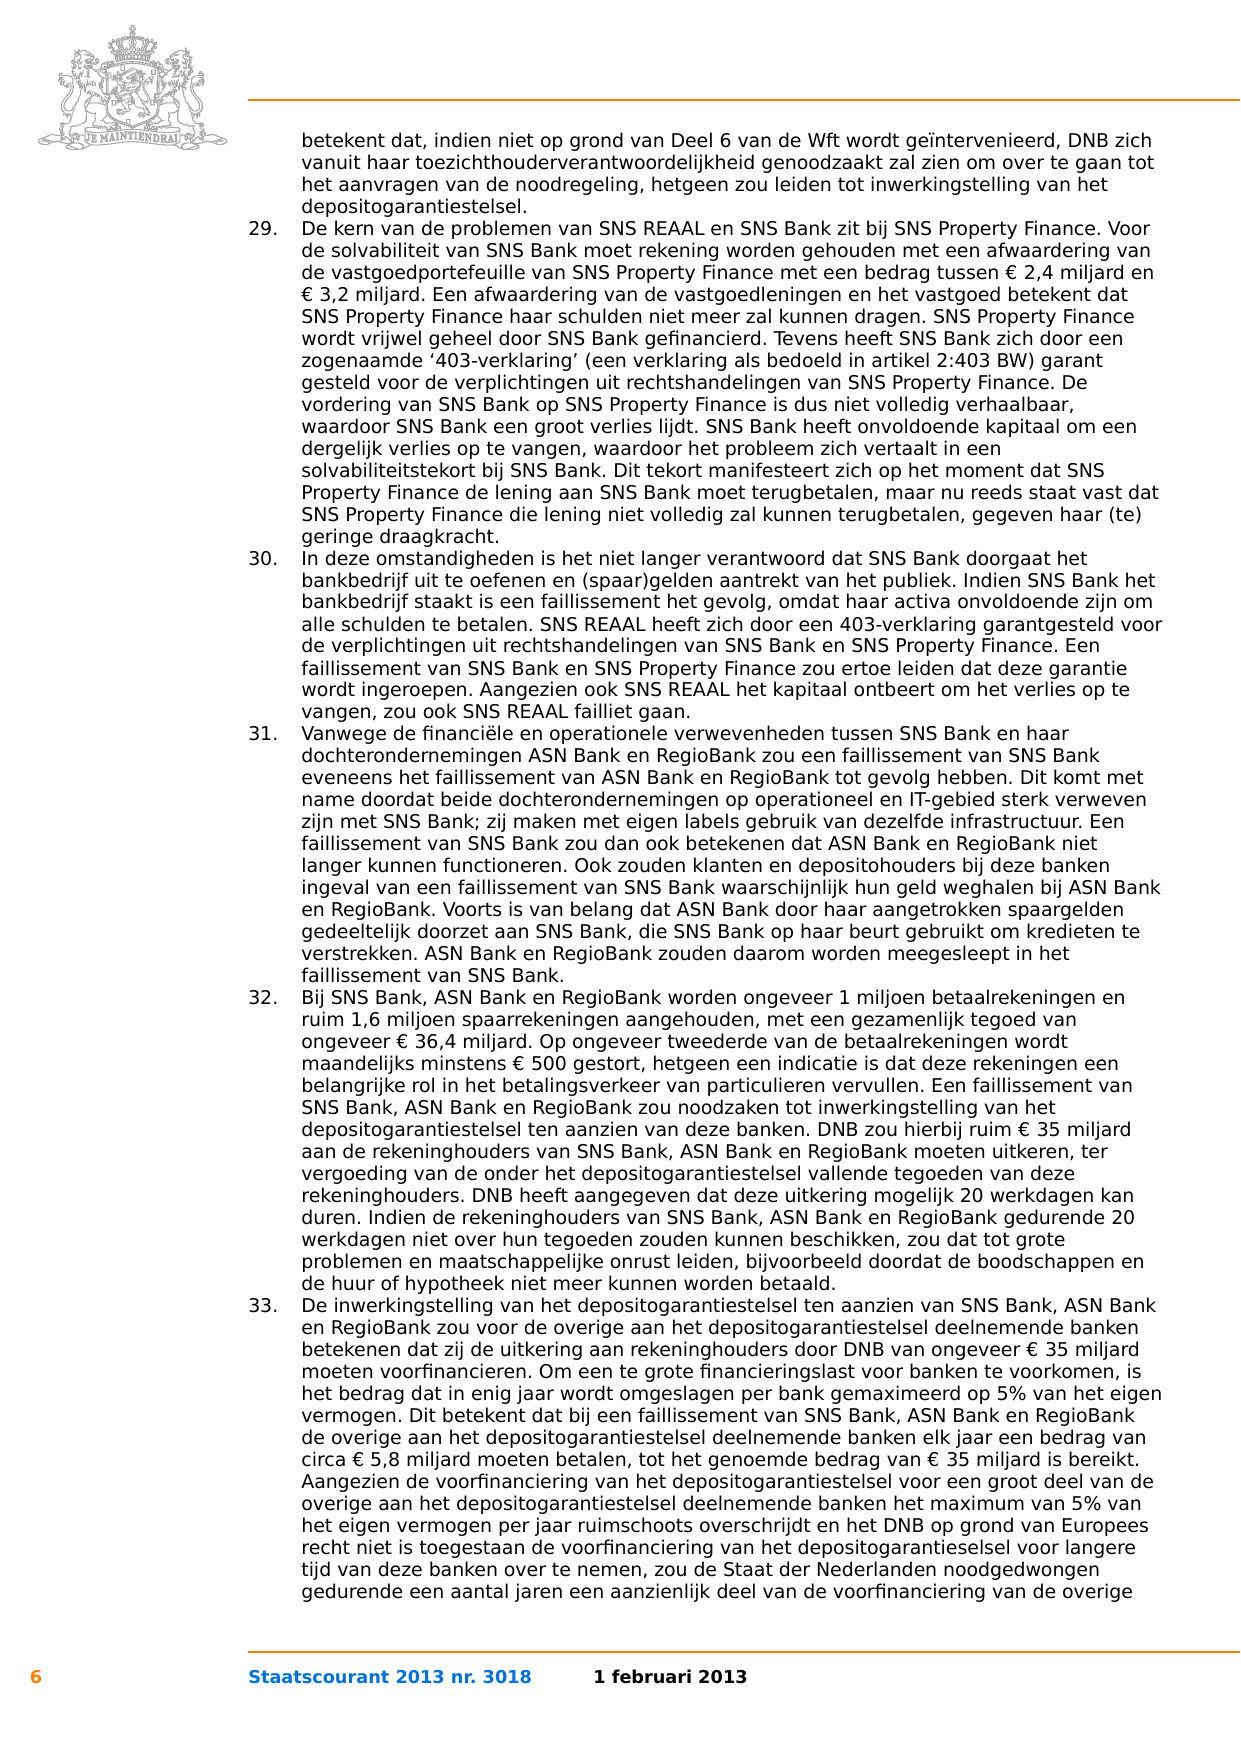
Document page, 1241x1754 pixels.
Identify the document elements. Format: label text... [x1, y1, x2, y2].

text 30. In deze omstandigheden is het niet langer verantwoord dat SNS Bank doorgaat het bankbedrijf uit te oefenen en (spaar)gelden aantrekt van het publiek. Indien SNS Bank het bankbedrijf staakt is een faillissement het gevolg, omdat haar activa onvoldoende zijn om alle schulden te betalen. SNS REAAL heeft zich door een 403-verklaring garantgesteld voor de verplichtingen uit rechtshandelingen van SNS Bank en SNS Property Finance. Een faillissement van SNS Bank en SNS Property Finance zou ertoe leiden dat deze garantie wordt ingeroepen. Aangezien ook SNS REAAL het kapitaal ontbeert om het verlies op te vangen, zou ook SNS REAAL failliet gaan. [248, 547, 1163, 723]
text 31. Vanwege de financiële en operationele verwevenheden tussen SNS Bank en haar dochterondernemingen ASN Bank en RegioBank zou een faillissement van SNS Bank eveneens het faillissement van ASN Bank en RegioBank tot gevolg hebben. Dit komt met name doordat beide dochterondernemingen op operationeel en IT-gebied sterk verweven zijn met SNS Bank; zij maken met eigen labels gebruik van dezelfde infrastructuur. Een faillissement van SNS Bank zou dan ook betekenen dat ASN Bank en RegioBank niet langer kunnen functioneren. Ook zouden klanten en depositohouders bij deze banken ingeval van een faillissement van SNS Bank waarschijnlijk hun geld weghalen bij ASN Bank en RegioBank. Voorts is van belang dat ASN Bank door haar aangetrokken spaargelden gedeeltelijk doorzet aan SNS Bank, die SNS Bank op haar beurt gebruikt om kredieten te verstrekken. ASN Bank en RegioBank zouden daarom worden meegesleept in het faillissement van SNS Bank. [248, 723, 1163, 987]
text 32. Bij SNS Bank, ASN Bank en RegioBank worden ongeveer 1 miljoen betaalrekeningen en ruim 1,6 miljoen spaarrekeningen aangehouden, met een gezamenlijk tegoed van ongeveer € 36,4 miljard. Op ongeveer tweederde van de betaalrekeningen wordt maandelijks minstens € 500 gestort, hetgeen een indicatie is dat deze rekeningen een belangrijke rol in het betalingsverkeer van particulieren vervullen. Een faillissement van SNS Bank, ASN Bank en RegioBank zou noodzaken tot inwerkingstelling van het depositogarantiestelsel ten aanzien van deze banken. DNB zou hierbij ruim € 35 miljard aan de rekeninghouders van SNS Bank, ASN Bank en RegioBank moeten uitkeren, ter vergoeding van de onder het depositogarantiestelsel vallende tegoeden van deze rekeninghouders. DNB heeft aangegeven dat deze uitkering mogelijk 20 werkdagen kan duren. Indien de rekeninghouders van SNS Bank, ASN Bank en RegioBank gedurende 20 werkdagen niet over hun tegoeden zouden kunnen beschikken, zou dat tot grote problemen en maatschappelijke onrust leiden, bijvoorbeeld doordat de boodschappen en de huur of hypotheek niet meer kunnen worden betaald. [248, 987, 1163, 1295]
picture [38, 25, 227, 150]
text betekent dat, indien niet op grond van Deel 6 van de Wft wordt geïntervenieerd, DNB zich vanuit haar toezichthouderverantwoordelijkheid genoodzaakt zal zien om over te gaan tot het aanvragen van de noodregeling, hetgeen zou leiden tot inwerkingstelling van het depositogarantiestelsel. [248, 130, 1163, 218]
text 29. De kern van de problemen van SNS REAAL en SNS Bank zit bij SNS Property Finance. Voor de solvabiliteit van SNS Bank moet rekening worden gehouden met een afwaardering van de vastgoedportefeuille van SNS Property Finance met een bedrag tussen € 2,4 miljard en € 3,2 miljard. Een afwaardering van de vastgoedleningen en het vastgoed betekent dat SNS Property Finance haar schulden niet meer zal kunnen dragen. SNS Property Finance wordt vrijwel geheel door SNS Bank gefinancierd. Tevens heeft SNS Bank zich door een zogenaamde ‘403-verklaring’ (een verklaring als bedoeld in artikel 2:403 BW) garant gesteld voor de verplichtingen uit rechtshandelingen van SNS Property Finance. De vordering van SNS Bank op SNS Property Finance is dus niet volledig verhaalbaar, waardoor SNS Bank een groot verlies lijdt. SNS Bank heeft onvoldoende kapitaal om een dergelijk verlies op te vangen, waardoor het probleem zich vertaalt in een solvabiliteitstekort bij SNS Bank. Dit tekort manifesteert zich op het moment dat SNS Property Finance de lening aan SNS Bank moet terugbetalen, maar nu reeds staat vast dat SNS Property Finance die lening niet volledig zal kunnen terugbetalen, gegeven haar (te) geringe draagkracht. [248, 218, 1163, 547]
text 33. De inwerkingstelling van het depositogarantiestelsel ten aanzien van SNS Bank, ASN Bank en RegioBank zou voor de overige aan het depositogarantiestelsel deelnemende banken betekenen dat zij de uitkering aan rekeninghouders door DNB van ongeveer € 35 miljard moeten voorfinancieren. Om een te grote financieringslast voor banken te voorkomen, is het bedrag dat in enig jaar wordt omgeslagen per bank gemaximeerd op 5% van het eigen vermogen. Dit betekent dat bij een faillissement van SNS Bank, ASN Bank en RegioBank de overige aan het depositogarantiestelsel deelnemende banken elk jaar een bedrag van circa € 5,8 miljard moeten betalen, tot het genoemde bedrag van € 35 miljard is bereikt. Aangezien de voorfinanciering van het depositogarantiestelsel voor een groot deel van de overige aan het depositogarantiestelsel deelnemende banken het maximum van 5% van het eigen vermogen per jaar ruimschoots overschrijdt en het DNB op grond van Europees recht niet is toegestaan de voorfinanciering van het depositogarantieselsel voor langere tijd van deze banken over te nemen, zou de Staat der Nederlanden noodgedwongen gedurende een aantal jaren een aanzienlijk deel van de voorfinanciering van de overige [248, 1295, 1163, 1602]
